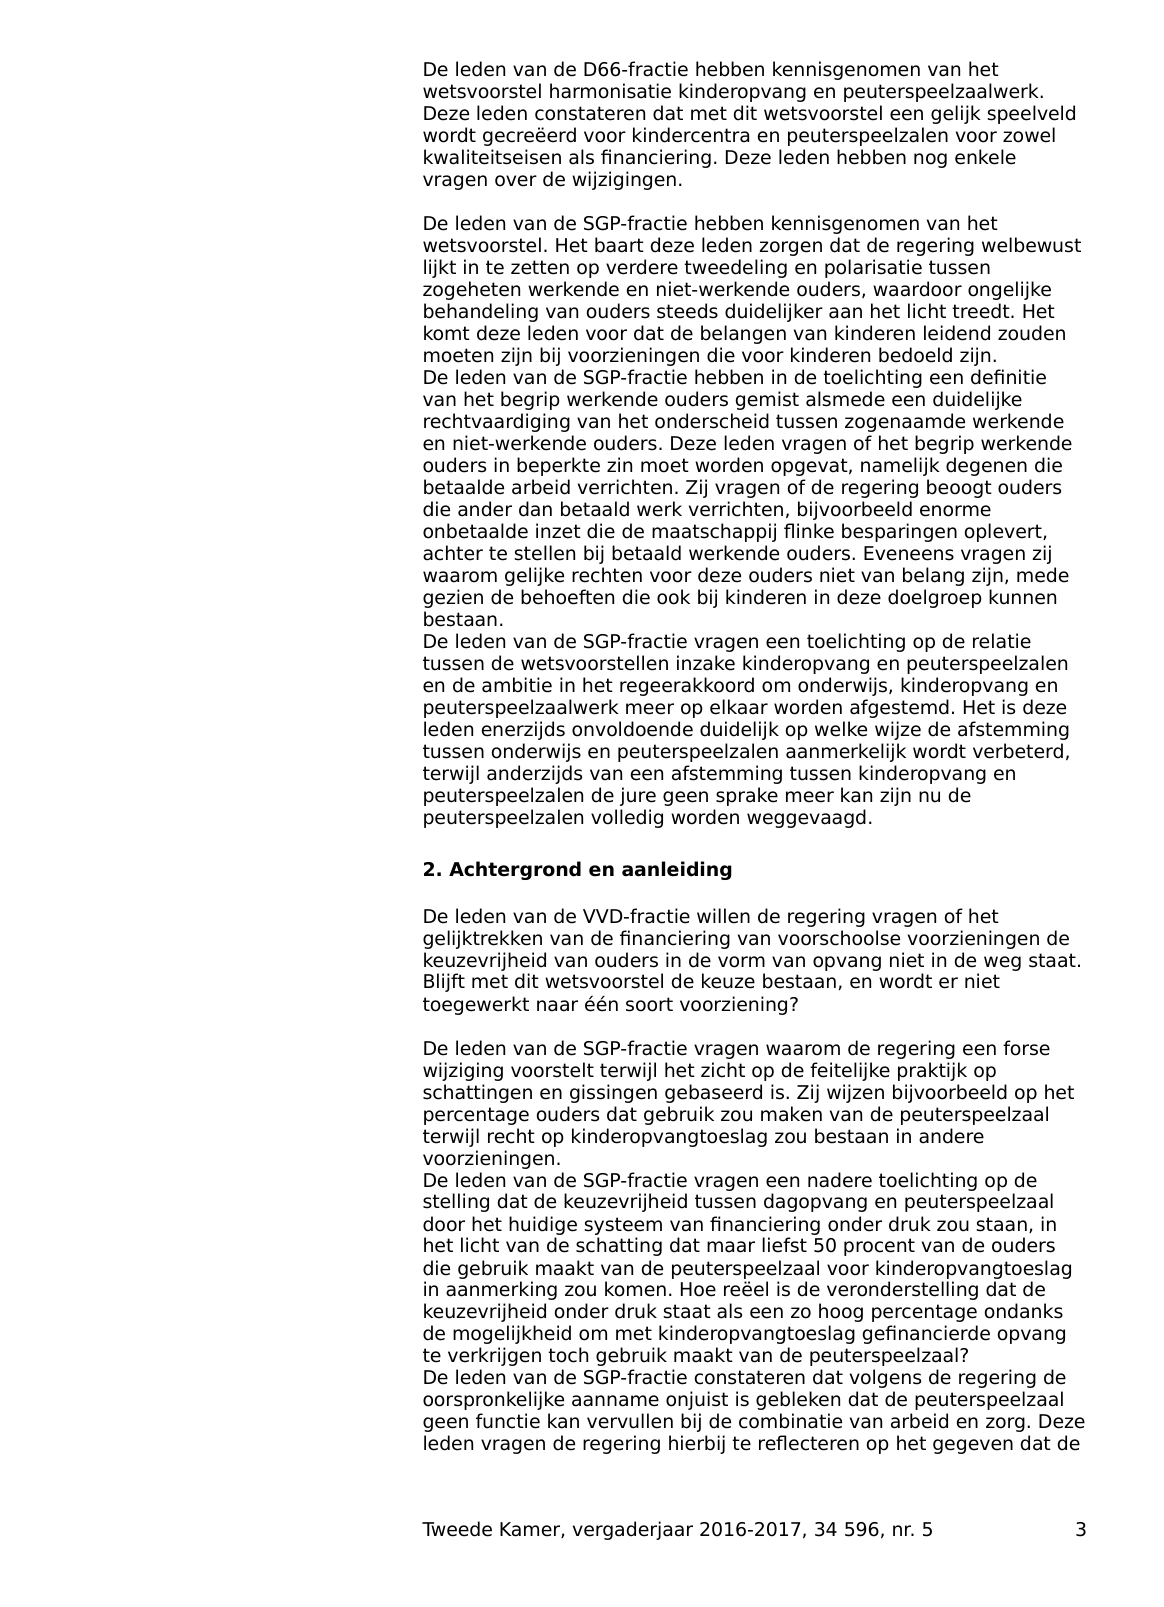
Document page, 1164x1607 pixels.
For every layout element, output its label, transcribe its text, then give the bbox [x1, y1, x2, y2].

text De leden van de SGP-fractie vragen een toelichting op de relatie tussen de wetsvoorstellen inzake kinderopvang en peuterspeelzalen en de ambitie in het regeerakkoord om onderwijs, kinderopvang en peuterspeelzaalwerk meer op elkaar worden afgestemd. Het is deze leden enerzijds onvoldoende duidelijk op welke wijze de afstemming tussen onderwijs en peuterspeelzalen aanmerkelijk wordt verbeterd, terwijl anderzijds van een afstemming tussen kinderopvang en peuterspeelzalen de jure geen sprake meer kan zijn nu de peuterspeelzalen volledig worden weggevaagd. [422, 631, 1087, 828]
text De leden van de VVD-fractie willen de regering vragen of het gelijktrekken van de financiering van voorschoolse voorzieningen de keuzevrijheid van ouders in de vorm van opvang niet in de weg staat. Blijft met dit wetsvoorstel de keuze bestaan, en wordt er niet toegewerkt naar één soort voorziening? [422, 906, 1087, 1015]
text De leden van de D66-fractie hebben kennisgenomen van het wetsvoorstel harmonisatie kinderopvang en peuterspeelzaalwerk. Deze leden constateren dat met dit wetsvoorstel een gelijk speelveld wordt gecreëerd voor kindercentra en peuterspeelzalen voor zowel kwaliteitseisen als financiering. Deze leden hebben nog enkele vragen over de wijzigingen. [422, 59, 1087, 191]
text De leden van de SGP-fractie vragen waarom de regering een forse wijziging voorstelt terwijl het zicht op de feitelijke praktijk op schattingen en gissingen gebaseerd is. Zij wijzen bijvoorbeeld op het percentage ouders dat gebruik zou maken van de peuterspeelzaal terwijl recht op kinderopvangtoeslag zou bestaan in andere voorzieningen. [422, 1038, 1087, 1169]
subtitle 2. Achtergrond en aanleiding [422, 858, 1087, 881]
text De leden van de SGP-fractie vragen een nadere toelichting op de stelling dat de keuzevrijheid tussen dagopvang en peuterspeelzaal door het huidige systeem van financiering onder druk zou staan, in het licht van de schatting dat maar liefst 50 procent van de ouders die gebruik maakt van de peuterspeelzaal voor kinderopvangtoeslag in aanmerking zou komen. Hoe reëel is de veronderstelling dat de keuzevrijheid onder druk staat als een zo hoog percentage ondanks de mogelijkheid om met kinderopvangtoeslag gefinancierde opvang te verkrijgen toch gebruik maakt van de peuterspeelzaal? [422, 1169, 1087, 1367]
text De leden van de SGP-fractie constateren dat volgens de regering de oorspronkelijke aanname onjuist is gebleken dat de peuterspeelzaal geen functie kan vervullen bij de combinatie van arbeid en zorg. Deze leden vragen de regering hierbij te reflecteren op het gegeven dat de [422, 1367, 1087, 1455]
text De leden van de SGP-fractie hebben in de toelichting een definitie van het begrip werkende ouders gemist alsmede een duidelijke rechtvaardiging van het onderscheid tussen zogenaamde werkende en niet-werkende ouders. Deze leden vragen of het begrip werkende ouders in beperkte zin moet worden opgevat, namelijk degenen die betaalde arbeid verrichten. Zij vragen of de regering beoogt ouders die ander dan betaald werk verrichten, bijvoorbeeld enorme onbetaalde inzet die de maatschappij flinke besparingen oplevert, achter te stellen bij betaald werkende ouders. Eveneens vragen zij waarom gelijke rechten voor deze ouders niet van belang zijn, mede gezien de behoeften die ook bij kinderen in deze doelgroep kunnen bestaan. [422, 367, 1087, 631]
text De leden van de SGP-fractie hebben kennisgenomen van het wetsvoorstel. Het baart deze leden zorgen dat de regering welbewust lijkt in te zetten op verdere tweedeling en polarisatie tussen zogeheten werkende en niet-werkende ouders, waardoor ongelijke behandeling van ouders steeds duidelijker aan het licht treedt. Het komt deze leden voor dat de belangen van kinderen leidend zouden moeten zijn bij voorzieningen die voor kinderen bedoeld zijn. [422, 213, 1087, 367]
